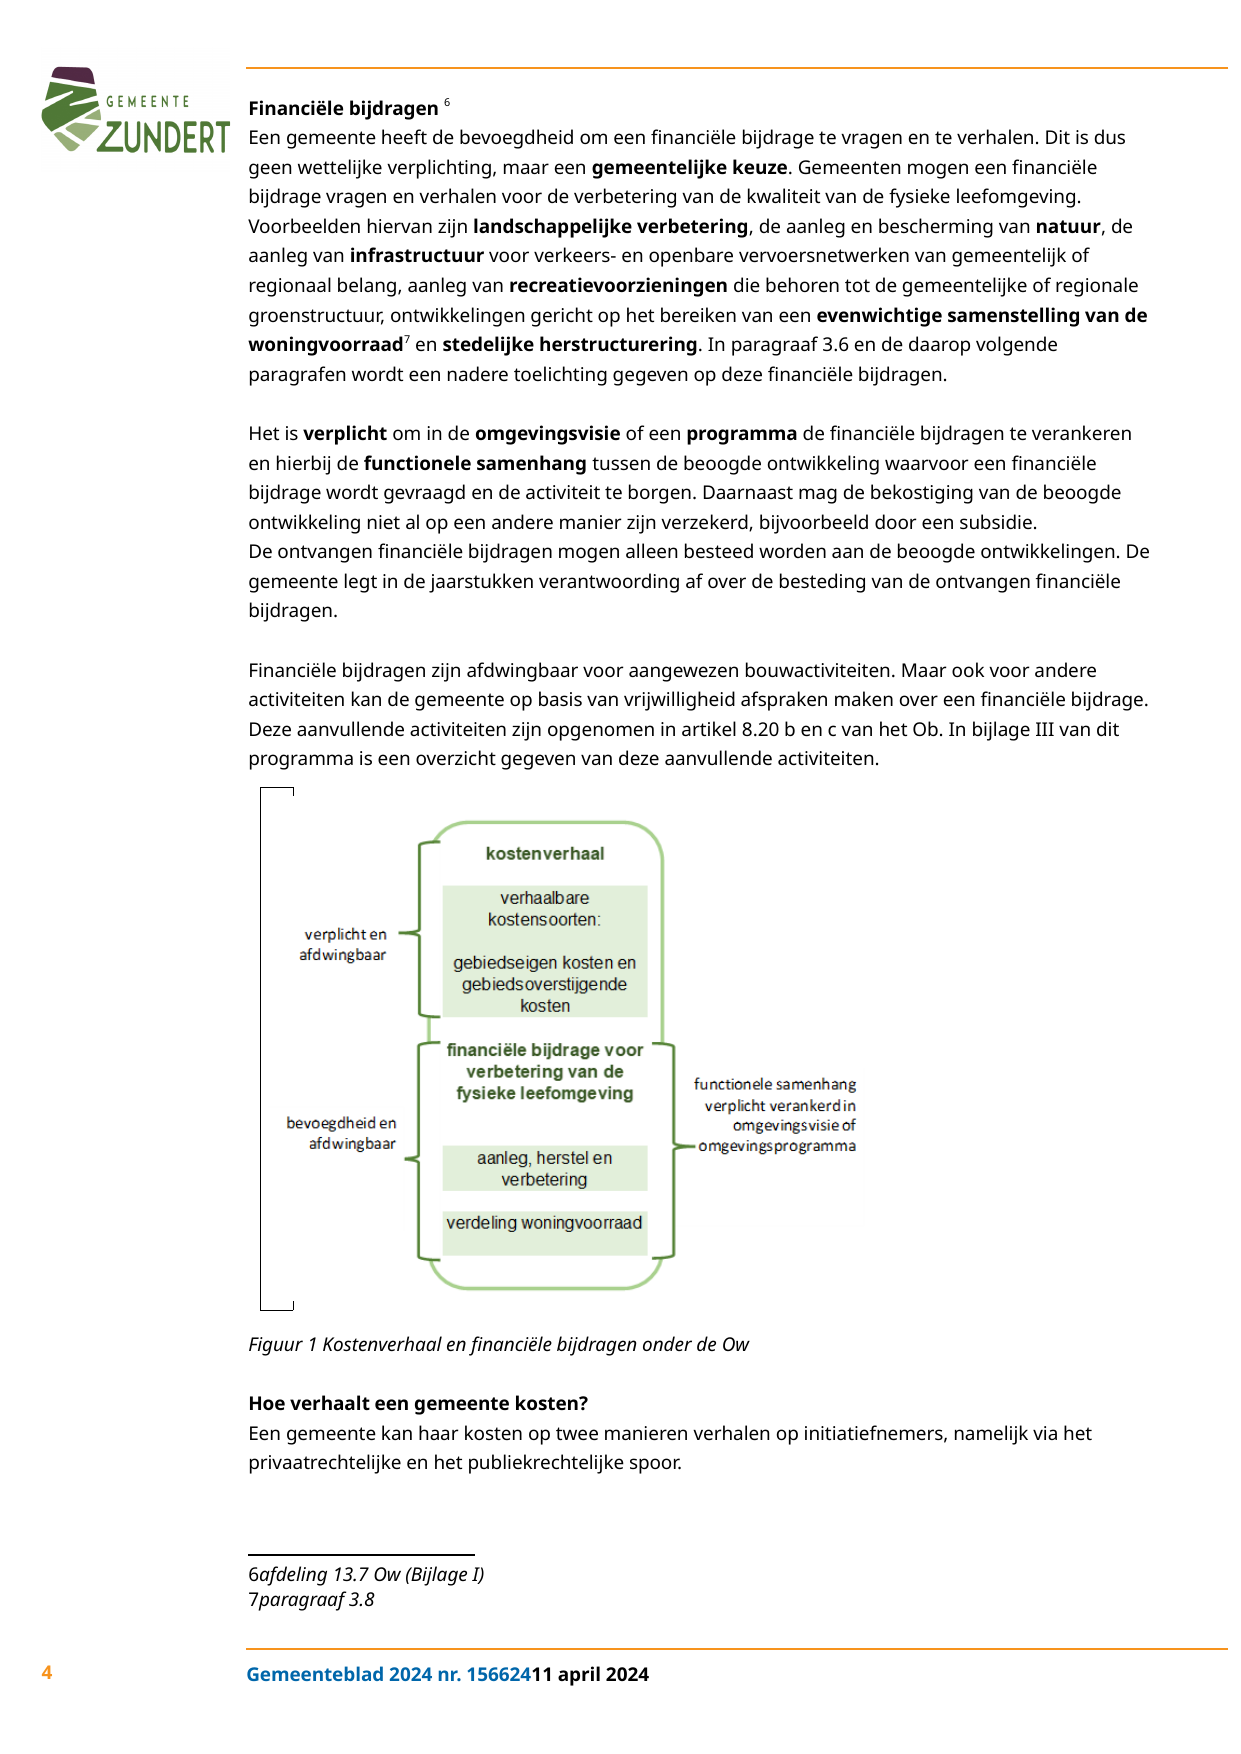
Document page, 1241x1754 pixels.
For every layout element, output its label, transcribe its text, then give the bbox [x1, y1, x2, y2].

text Financiële bijdragen [248, 95, 1152, 121]
text Een gemeente kan haar kosten op twee manieren verhalen op initiatiefnemers, namelijk via het privaatrechtelijke en het publiekrechtelijke spoor. [248, 1420, 1152, 1475]
text De ontvangen financiële bijdragen mogen alleen besteed worden aan de beoogde ontwikkelingen. De gemeente legt in de jaarstukken verantwoording af over de besteding van de ontvangen financiële bijdragen. [248, 538, 1152, 623]
text Figuur 1 Kostenverhaal en financiële bijdragen onder de Ow [248, 1331, 1152, 1357]
picture [268, 796, 913, 1301]
text paragraaf 3.8 [248, 1586, 1152, 1612]
text Hoe verhaalt een gemeente kosten? [248, 1390, 1152, 1416]
picture [41, 47, 231, 172]
text afdeling 13.7 Ow (Bijlage I) [248, 1561, 1152, 1586]
text Financiële bijdragen zijn afdwingbaar voor aangewezen bouwactiviteiten. Maar ook voor andere activiteiten kan de gemeente op basis van vrijwilligheid afspraken maken over een financiële bijdrage. Deze aanvullende activiteiten zijn opgenomen in artikel 8.20 b en c van het Ob. In bijlage III van dit programma is een overzicht gegeven van deze aanvullende activiteiten. [248, 657, 1152, 771]
text Een gemeente heeft de bevoegdheid om een financiële bijdrage te vragen en te verhalen. Dit is dus geen wettelijke verplichting, maar een gemeentelijke keuze. Gemeenten mogen een financiële bijdrage vragen en verhalen voor de verbetering van de kwaliteit van de fysieke leefomgeving. Voorbeelden hiervan zijn landschappelijke verbetering, de aanleg en bescherming van natuur, de aanleg van infrastructuur voor verkeers- en openbare vervoersnetwerken van gemeentelijk of regionaal belang, aanleg van recreatievoorzieningen die behoren tot de gemeentelijke of regionale groenstructuur, ontwikkelingen gericht op het bereiken van een evenwichtige samenstelling van de woningvoorraad en stedelijke herstructurering. In paragraaf 3.6 en de daarop volgende paragrafen wordt een nadere toelichting gegeven op deze financiële bijdragen. [248, 124, 1152, 387]
text Het is verplicht om in de omgevingsvisie of een programma de financiële bijdragen te verankeren en hierbij de functionele samenhang tussen de beoogde ontwikkeling waarvoor een financiële bijdrage wordt gevraagd en de activiteit te borgen. Daarnaast mag de bekostiging van de beoogde ontwikkeling niet al op een andere manier zijn verzekerd, bijvoorbeeld door een subsidie. [248, 420, 1152, 535]
